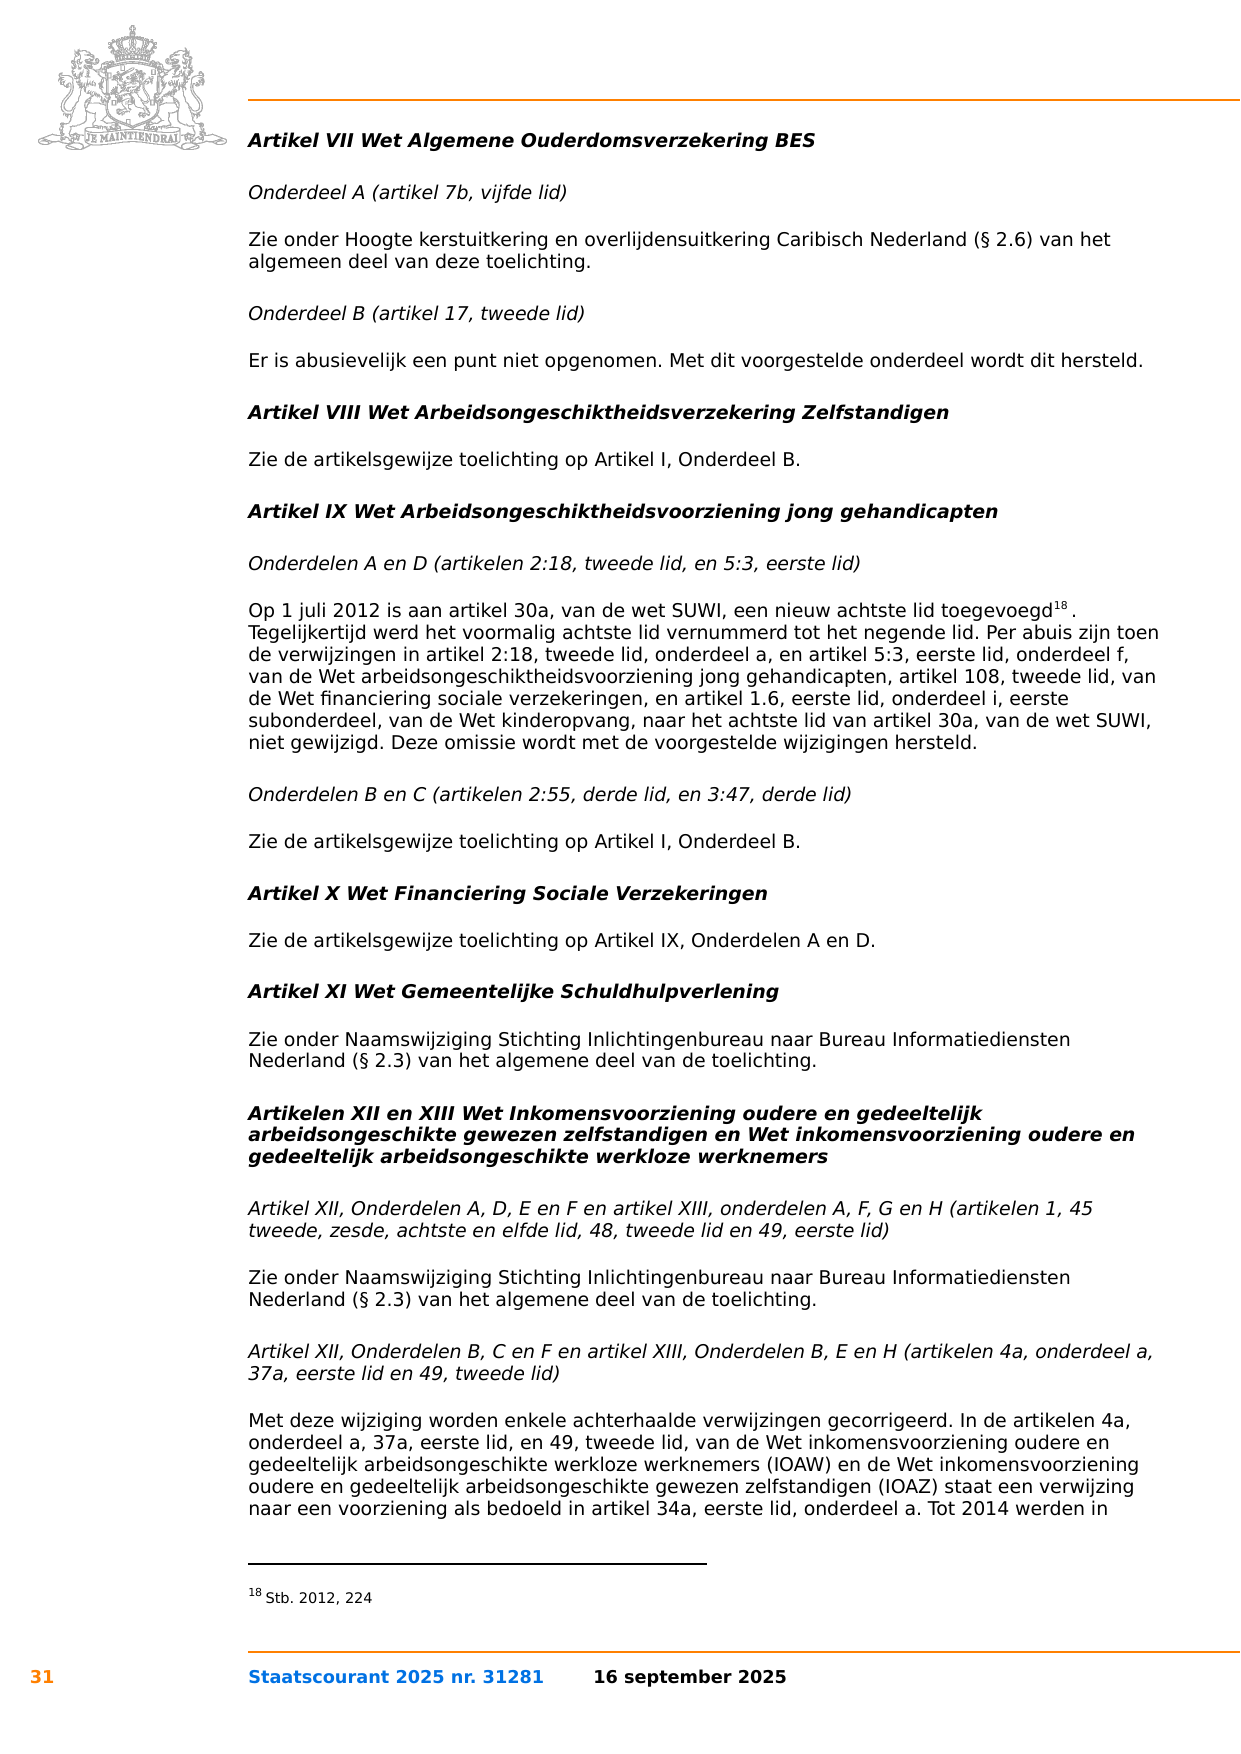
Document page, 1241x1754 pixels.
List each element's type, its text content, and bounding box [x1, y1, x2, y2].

text Zie de artikelsgewijze toelichting op Artikel IX, Onderdelen A en D. [248, 929, 1163, 951]
text Zie de artikelsgewijze toelichting op Artikel I, Onderdeel B. [248, 449, 1163, 471]
text Zie onder Naamswijziging Stichting Inlichtingenbureau naar Bureau Informatiediensten Nederland (§ 2.3) van het algemene deel van de toelichting. [248, 1028, 1163, 1072]
subtitle Artikel VII Wet Algemene Ouderdomsverzekering BES [248, 130, 1163, 152]
picture [38, 25, 227, 150]
text Stb. 2012, 224 [248, 1586, 1163, 1608]
text Op 1 juli 2012 is aan artikel 30a, van de wet SUWI, een nieuw achtste lid toegevoegd. Tegelijkertijd werd het voormalig achtste lid vernummerd tot het negende lid. Per abuis zijn toen de verwijzingen in artikel 2:18, tweede lid, onderdeel a, en artikel 5:3, eerste lid, onderdeel f, van de Wet arbeidsongeschiktheidsvoorziening jong gehandicapten, artikel 108, tweede lid, van de Wet financiering sociale verzekeringen, en artikel 1.6, eerste lid, onderdeel i, eerste subonderdeel, van de Wet kinderopvang, naar het achtste lid van artikel 30a, van de wet SUWI, niet gewijzigd. Deze omissie wordt met de voorgestelde wijzigingen hersteld. [248, 600, 1163, 753]
subtitle Onderdeel A (artikel 7b, vijfde lid) [248, 182, 1163, 204]
text Met deze wijziging worden enkele achterhaalde verwijzingen gecorrigeerd. In de artikelen 4a, onderdeel a, 37a, eerste lid, en 49, tweede lid, van de Wet inkomensvoorziening oudere en gedeeltelijk arbeidsongeschikte werkloze werknemers (IOAW) en de Wet inkomensvoorziening oudere en gedeeltelijk arbeidsongeschikte gewezen zelfstandigen (IOAZ) staat een verwijzing naar een voorziening als bedoeld in artikel 34a, eerste lid, onderdeel a. Tot 2014 werden in [248, 1410, 1163, 1520]
subtitle Artikel XII, Onderdelen A, D, E en F en artikel XIII, onderdelen A, F, G en H (artikelen 1, 45 tweede, zesde, achtste en elfde lid, 48, tweede lid en 49, eerste lid) [248, 1198, 1163, 1242]
subtitle Onderdelen B en C (artikelen 2:55, derde lid, en 3:47, derde lid) [248, 783, 1163, 806]
text Zie de artikelsgewijze toelichting op Artikel I, Onderdeel B. [248, 831, 1163, 852]
subtitle Artikelen XII en XIII Wet Inkomensvoorziening oudere en gedeeltelijk arbeidsongeschikte gewezen zelfstandigen en Wet inkomensvoorziening oudere en gedeeltelijk arbeidsongeschikte werkloze werknemers [248, 1102, 1163, 1168]
subtitle Artikel VIII Wet Arbeidsongeschiktheidsverzekering Zelfstandigen [248, 402, 1163, 424]
text Zie onder Naamswijziging Stichting Inlichtingenbureau naar Bureau Informatiediensten Nederland (§ 2.3) van het algemene deel van de toelichting. [248, 1267, 1163, 1311]
text Er is abusievelijk een punt niet opgenomen. Met dit voorgestelde onderdeel wordt dit hersteld. [248, 350, 1163, 372]
subtitle Artikel XII, Onderdelen B, C en F en artikel XIII, Onderdelen B, E en H (artikelen 4a, onderdeel a, 37a, eerste lid en 49, tweede lid) [248, 1341, 1163, 1385]
subtitle Onderdeel B (artikel 17, tweede lid) [248, 303, 1163, 325]
subtitle Artikel X Wet Financiering Sociale Verzekeringen [248, 882, 1163, 904]
text Zie onder Hoogte kerstuitkering en overlijdensuitkering Caribisch Nederland (§ 2.6) van het algemeen deel van deze toelichting. [248, 229, 1163, 273]
subtitle Onderdelen A en D (artikelen 2:18, tweede lid, en 5:3, eerste lid) [248, 553, 1163, 575]
subtitle Artikel XI Wet Gemeentelijke Schuldhulpverlening [248, 981, 1163, 1003]
subtitle Artikel IX Wet Arbeidsongeschiktheidsvoorziening jong gehandicapten [248, 501, 1163, 523]
